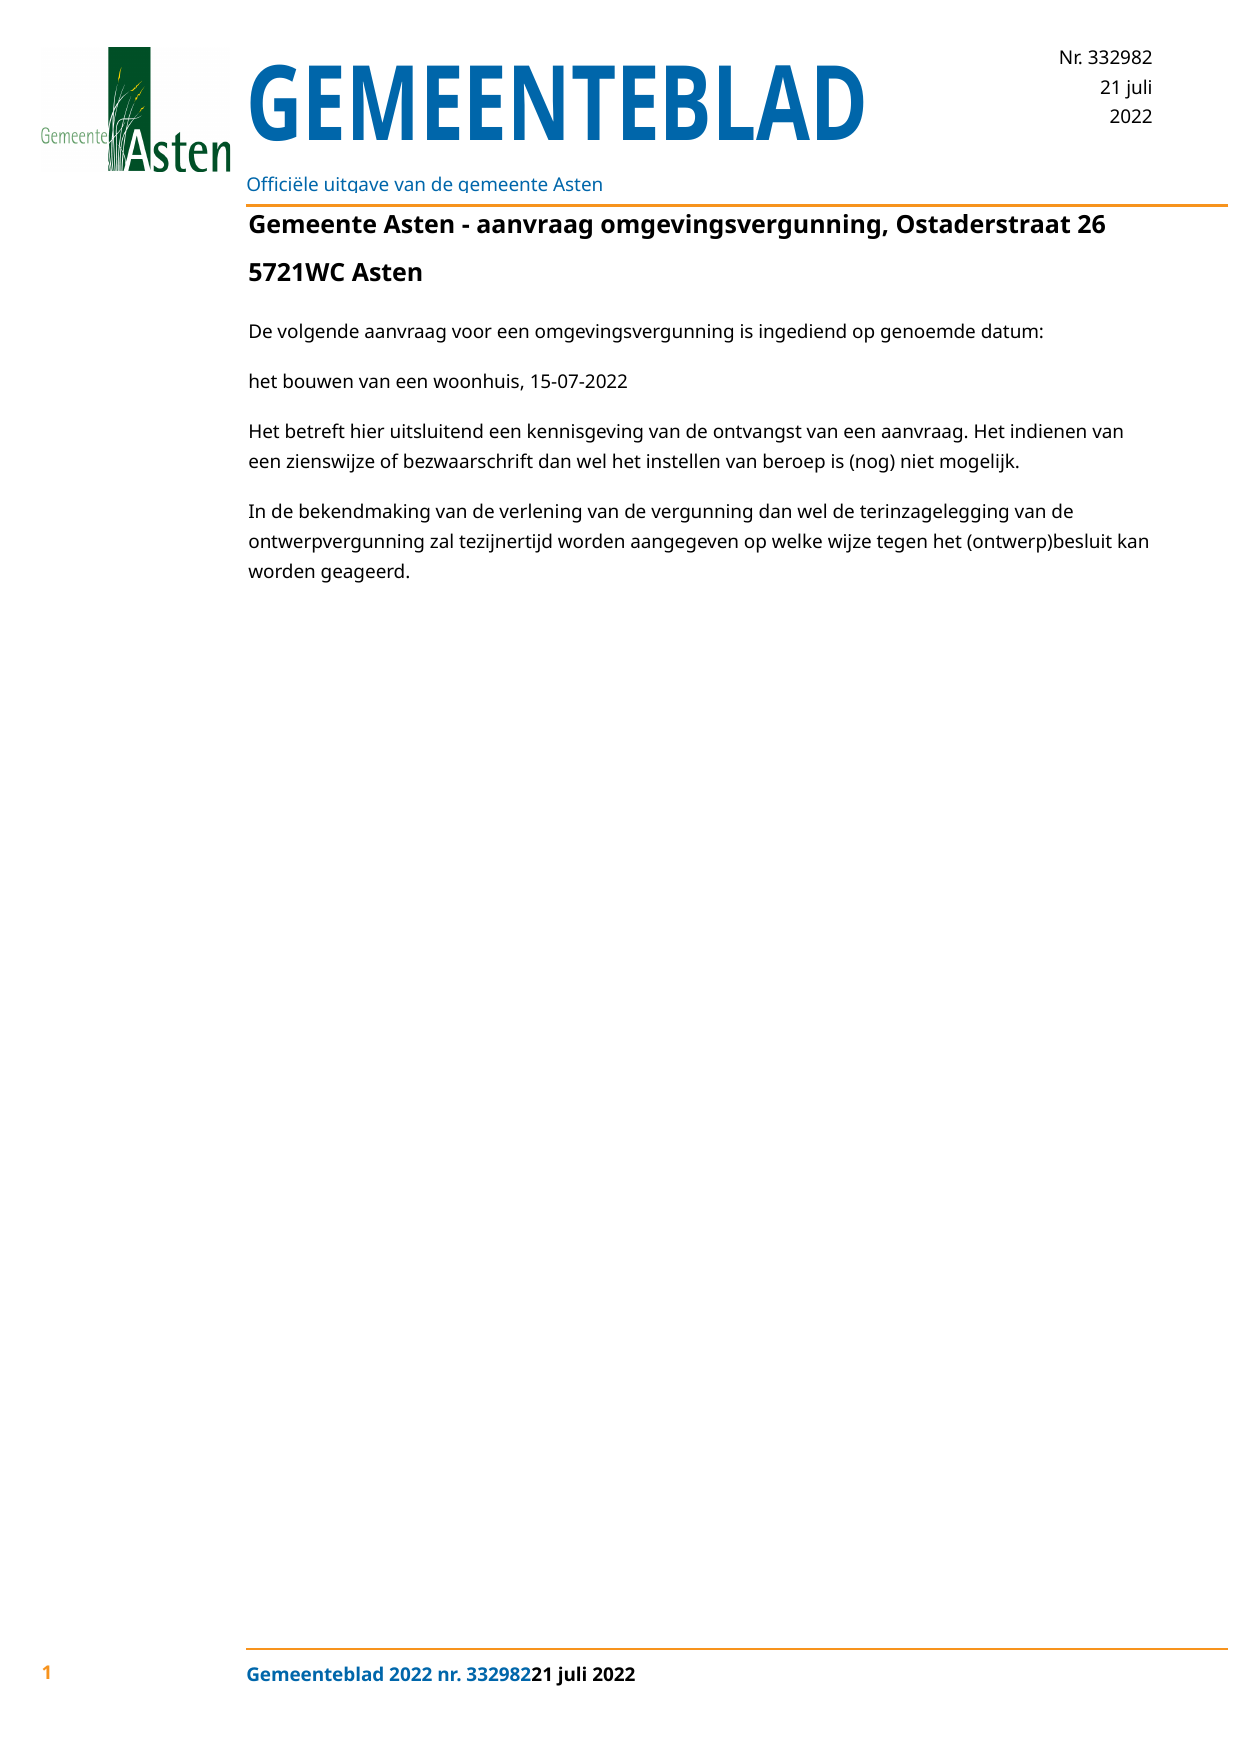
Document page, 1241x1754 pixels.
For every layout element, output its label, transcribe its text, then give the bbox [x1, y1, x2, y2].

picture [41, 47, 231, 172]
text In de bekendmaking van de verlening van de vergunning dan wel de terinzagelegging van de ontwerpvergunning zal tezijnertijd worden aangegeven op welke wijze tegen het (ontwerp)besluit kan worden geageerd. [248, 499, 1152, 584]
text Gemeente Asten - aanvraag omgevingsvergunning, Ostaderstraat 26 5721WC Asten [248, 207, 1152, 288]
text De volgende aanvraag voor een omgevingsvergunning is ingediend op genoemde datum: [248, 318, 1152, 344]
text het bouwen van een woonhuis, 15-07-2022 [248, 368, 1152, 394]
text Het betreft hier uitsluitend een kennisgeving van de ontvangst van een aanvraag. Het indienen van een zienswijze of bezwaarschrift dan wel het instellen van beroep is (nog) niet mogelijk. [248, 419, 1152, 474]
